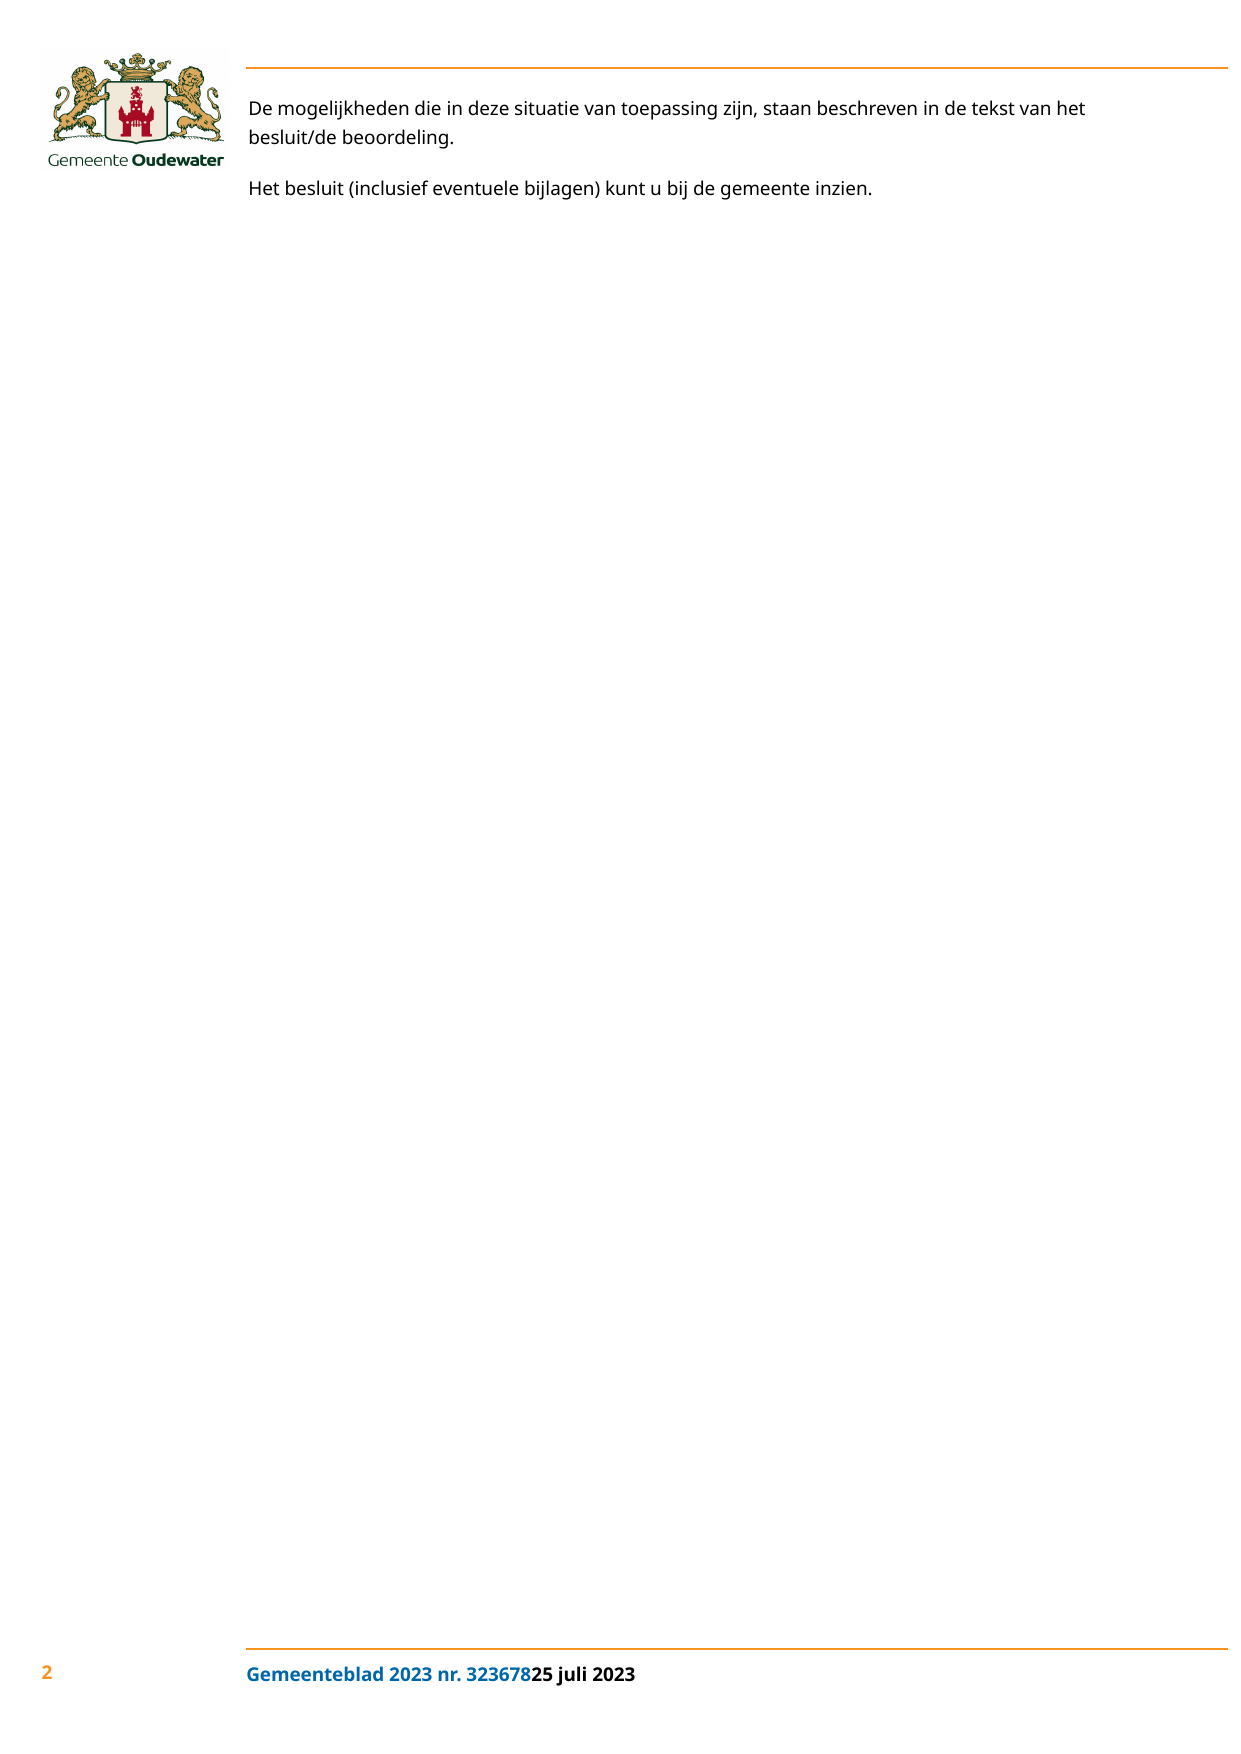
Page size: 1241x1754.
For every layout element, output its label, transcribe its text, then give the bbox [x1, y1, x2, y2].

text De mogelijkheden die in deze situatie van toepassing zijn, staan beschreven in de tekst van het besluit/de beoordeling. [248, 95, 1152, 150]
text Het besluit (inclusief eventuele bijlagen) kunt u bij de gemeente inzien. [248, 175, 1152, 201]
picture [41, 47, 231, 172]
